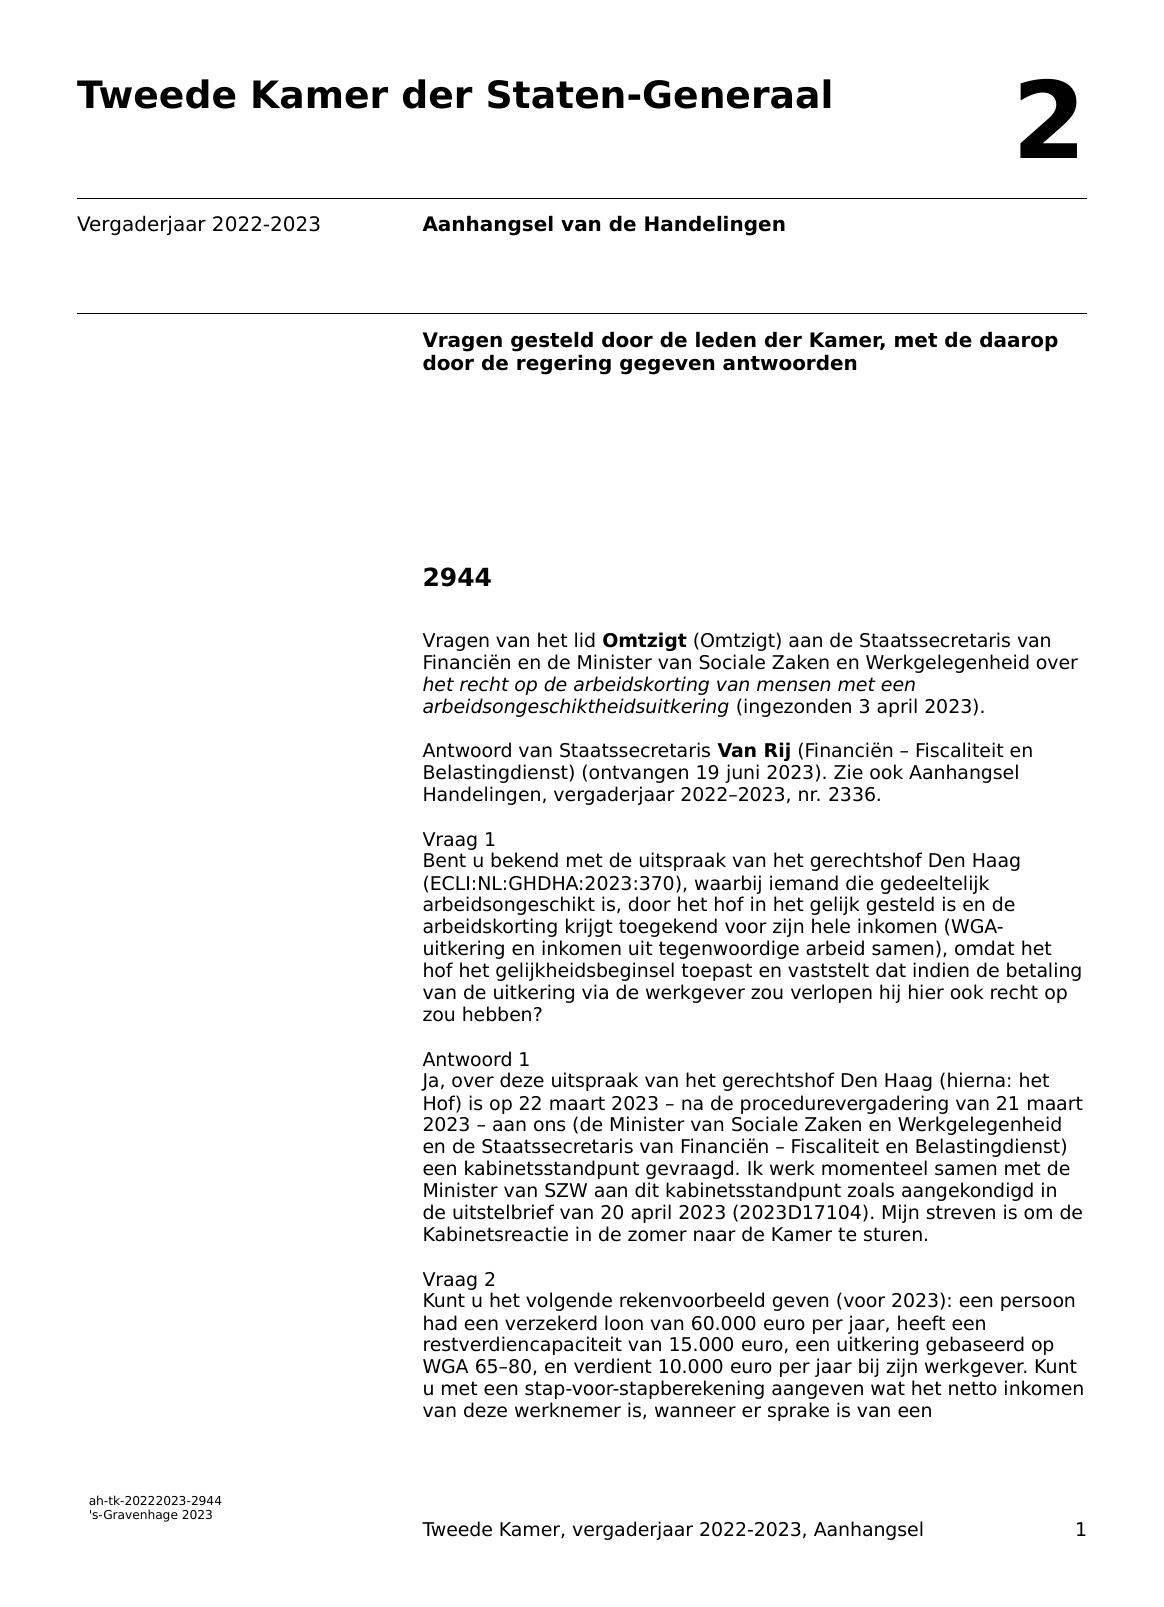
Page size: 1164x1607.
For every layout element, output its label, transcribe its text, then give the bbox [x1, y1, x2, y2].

text 2944 [422, 563, 1087, 592]
table_cell Aanhangsel van de Handelingen [422, 199, 1087, 313]
table_cell Vragen gesteld door de leden der Kamer, met de daarop door de regering gegeven antwoorden [422, 314, 1087, 375]
table_cell Vergaderjaar 2022-2023 [77, 199, 422, 313]
text Antwoord van Staatssecretaris Van Rij (Financiën – Fiscaliteit en Belastingdienst) (ontvangen 19 juni 2023). Zie ook Aanhangsel Handelingen, vergaderjaar 2022–2023, nr. 2336. [422, 740, 1087, 806]
table_header Tweede Kamer der Staten-Generaal [77, 59, 886, 198]
text 's-Gravenhage 2023 [88, 1508, 323, 1522]
text Bent u bekend met de uitspraak van het gerechtshof Den Haag (ECLI:NL:GHDHA:2023:370), waarbij iemand die gedeeltelijk arbeidsongeschikt is, door het hof in het gelijk gesteld is en de arbeidskorting krijgt toegekend voor zijn hele inkomen (WGA-uitkering en inkomen uit tegenwoordige arbeid samen), omdat het hof het gelijkheidsbeginsel toepast en vaststelt dat indien de betaling van de uitkering via de werkgever zou verlopen hij hier ook recht op zou hebben? [422, 850, 1087, 1026]
text Antwoord 1 [422, 1048, 1087, 1070]
text Kunt u het volgende rekenvoorbeeld geven (voor 2023): een persoon had een verzekerd loon van 60.000 euro per jaar, heeft een restverdiencapaciteit van 15.000 euro, een uitkering gebaseerd op WGA 65–80, en verdient 10.000 euro per jaar bij zijn werkgever. Kunt u met een stap-voor-stapberekening aangeven wat het netto inkomen van deze werknemer is, wanneer er sprake is van een [422, 1290, 1087, 1422]
table_header 2 [886, 59, 1087, 198]
text Vragen van het lid Omtzigt (Omtzigt) aan de Staatssecretaris van Financiën en de Minister van Sociale Zaken en Werkgelegenheid over het recht op de arbeidskorting van mensen met een arbeidsongeschiktheidsuitkering (ingezonden 3 april 2023). [422, 630, 1087, 718]
text Vraag 2 [422, 1268, 1087, 1290]
text Ja, over deze uitspraak van het gerechtshof Den Haag (hierna: het Hof) is op 22 maart 2023 – na de procedurevergadering van 21 maart 2023 – aan ons (de Minister van Sociale Zaken en Werkgelegenheid en de Staatssecretaris van Financiën – Fiscaliteit en Belastingdienst) een kabinetsstandpunt gevraagd. Ik werk momenteel samen met de Minister van SZW aan dit kabinetsstandpunt zoals aangekondigd in de uitstelbrief van 20 april 2023 (2023D17104). Mijn streven is om de Kabinetsreactie in de zomer naar de Kamer te sturen. [422, 1070, 1087, 1246]
table_cell [77, 314, 422, 375]
text ah-tk-20222023-2944 [88, 1494, 323, 1508]
text Vraag 1 [422, 828, 1087, 850]
